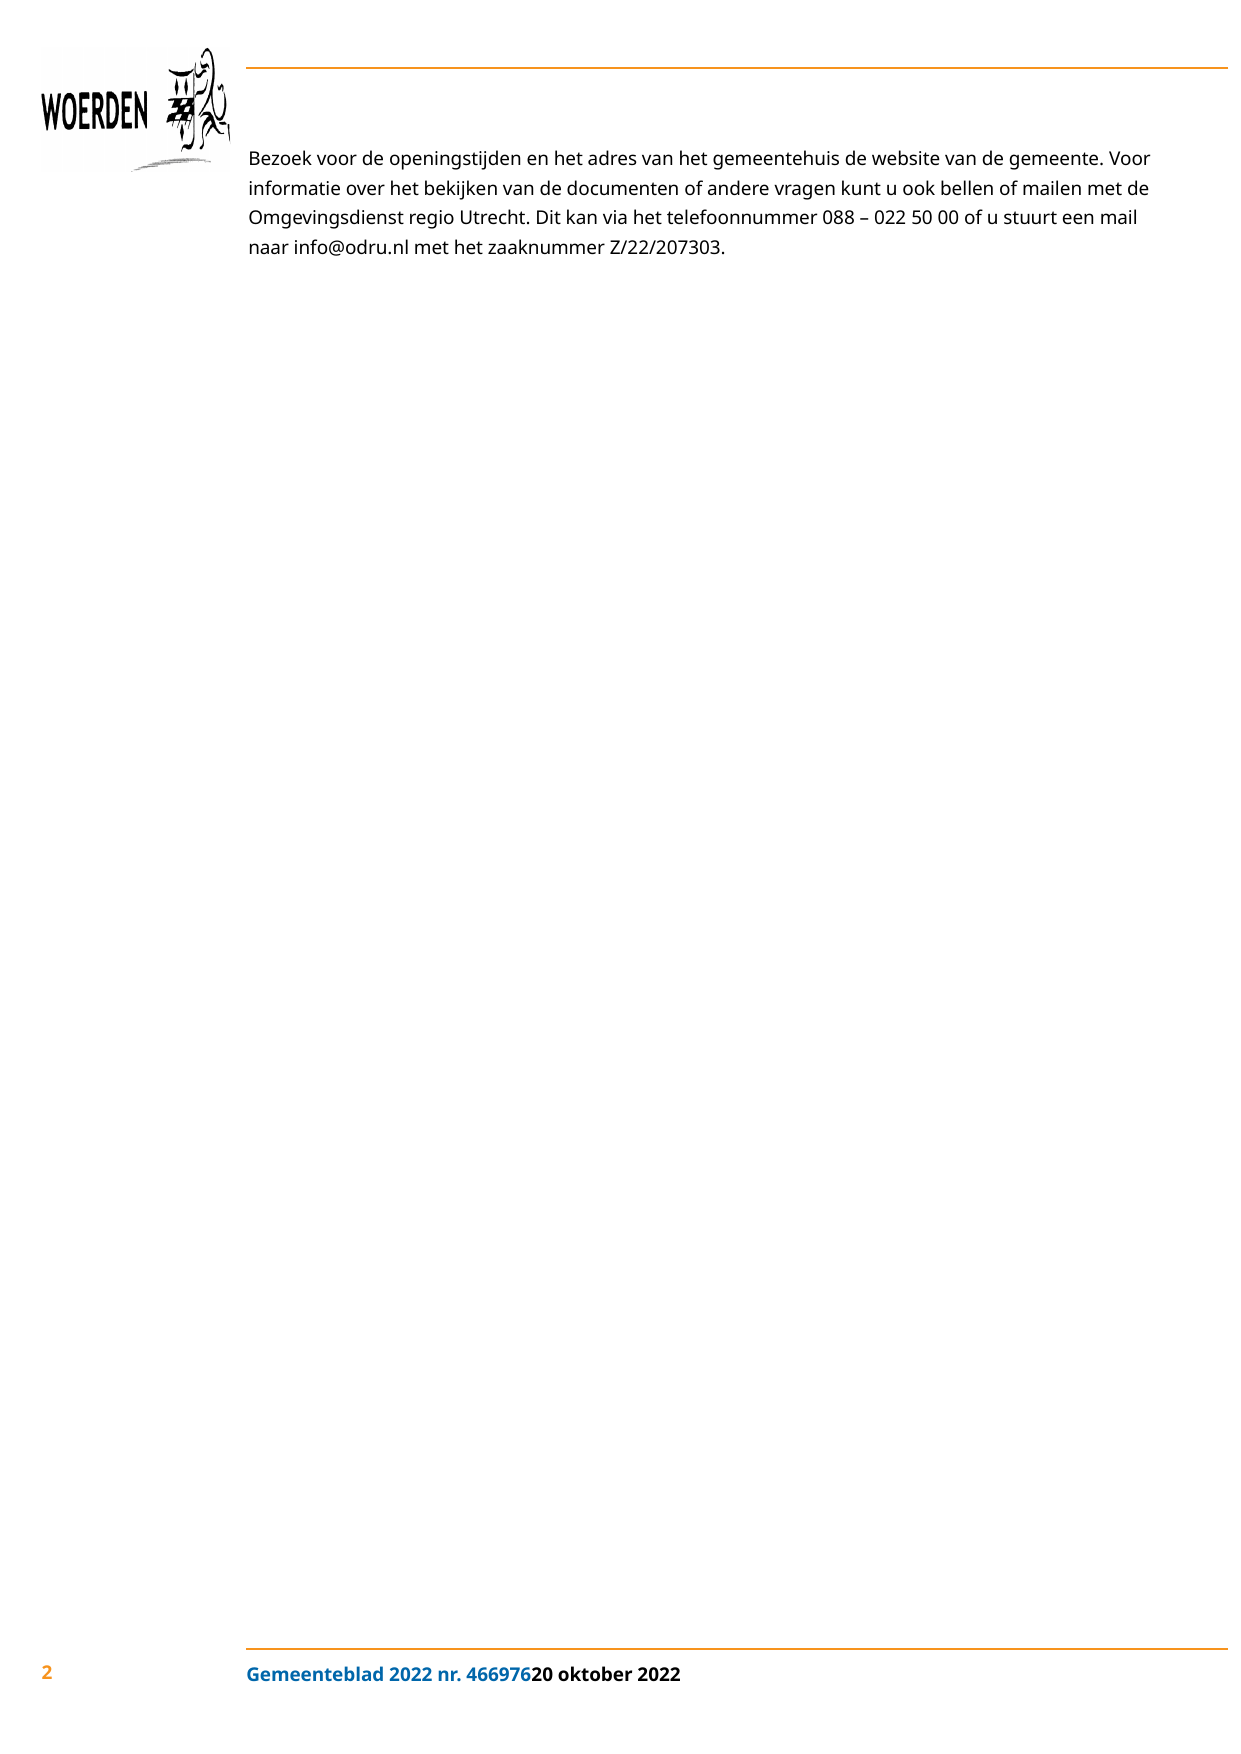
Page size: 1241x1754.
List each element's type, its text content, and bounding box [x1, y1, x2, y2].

text Bezoek voor de openingstijden en het adres van het gemeentehuis de website van de gemeente. Voor informatie over het bekijken van de documenten of andere vragen kunt u ook bellen of mailen met de Omgevingsdienst regio Utrecht. Dit kan via het telefoonnummer 088 – 022 50 00 of u stuurt een mail naar info@odru.nl met het zaaknummer Z/22/207303. [248, 145, 1152, 260]
picture [41, 47, 231, 172]
